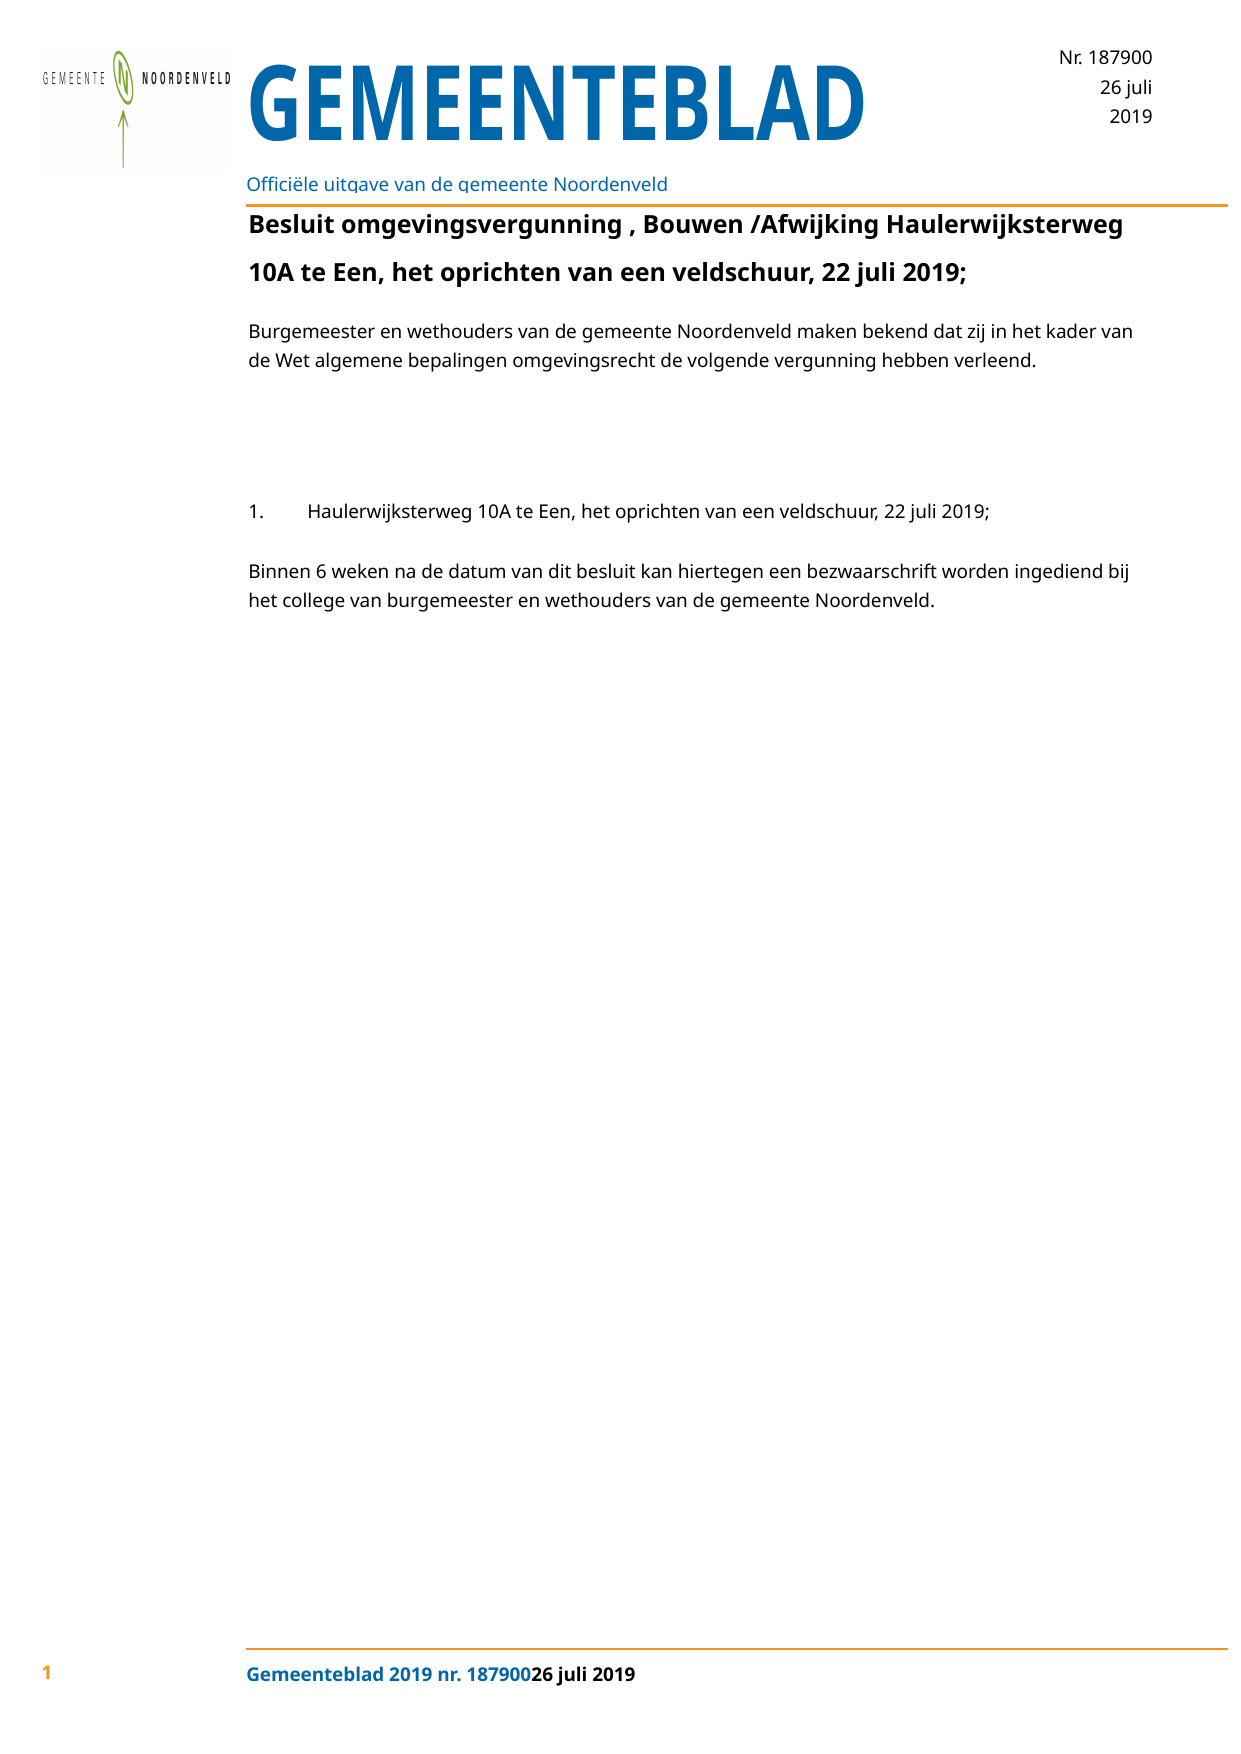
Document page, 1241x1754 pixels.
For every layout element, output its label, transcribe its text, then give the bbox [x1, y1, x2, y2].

text Burgemeester en wethouders van de gemeente Noordenveld maken bekend dat zij in het kader van de Wet algemene bepalingen omgevingsrecht de volgende vergunning hebben verleend. [248, 318, 1152, 373]
list Haulerwijksterweg 10A te Een, het oprichten van een veldschuur, 22 juli 2019; [248, 499, 1152, 524]
text Binnen 6 weken na de datum van dit besluit kan hiertegen een bezwaarschrift worden ingediend bij het college van burgemeester en wethouders van de gemeente Noordenveld. [248, 558, 1152, 613]
text Besluit omgevingsvergunning , Bouwen /Afwijking Haulerwijksterweg 10A te Een, het oprichten van een veldschuur, 22 juli 2019; [248, 207, 1152, 288]
picture [41, 47, 231, 172]
